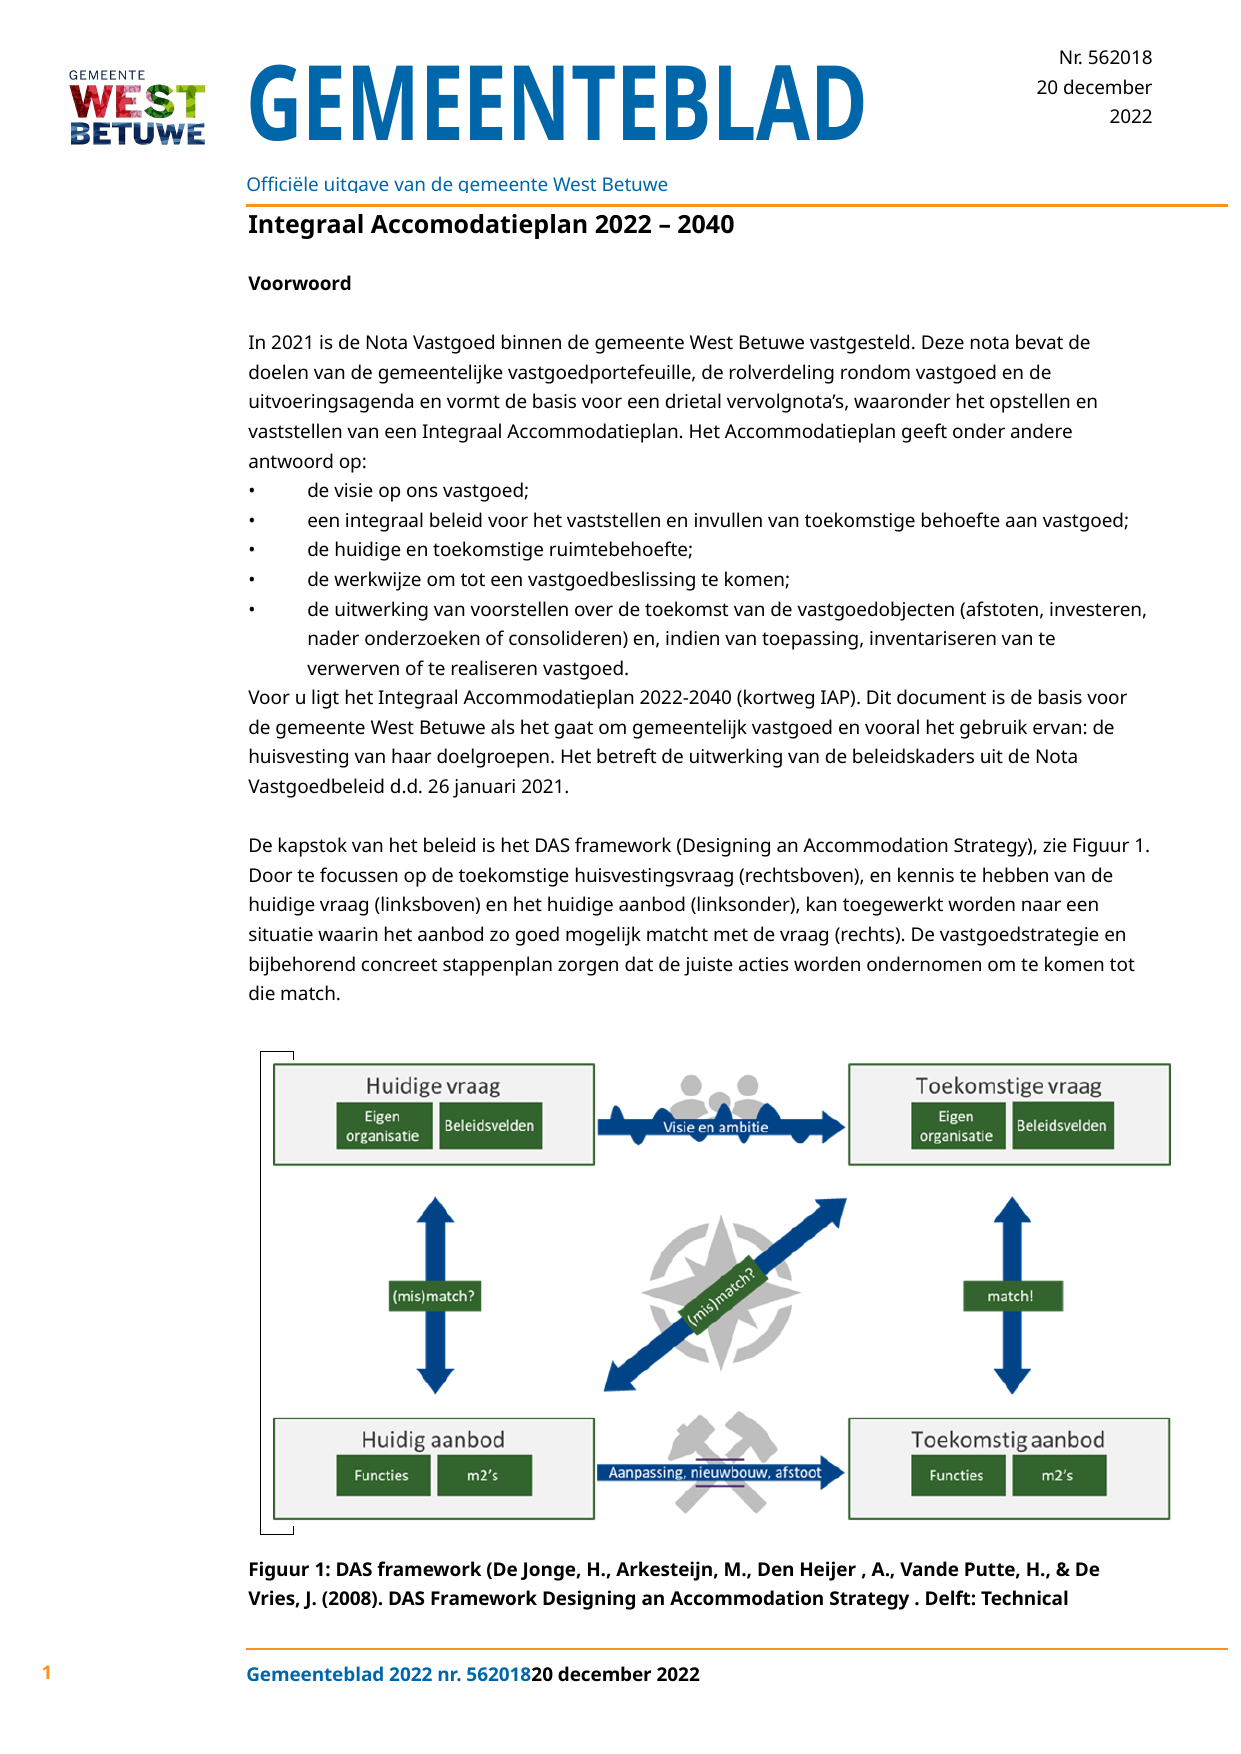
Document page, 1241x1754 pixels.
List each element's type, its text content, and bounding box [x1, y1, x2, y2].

list een integraal beleid voor het vaststellen en invullen van toekomstige behoefte aan vastgoed; [248, 507, 1152, 533]
list de visie op ons vastgoed; [248, 477, 1152, 503]
text Integraal Accomodatieplan 2022 – 2040 [248, 207, 1152, 241]
text In 2021 is de Nota Vastgoed binnen de gemeente West Betuwe vastgesteld. Deze nota bevat de doelen van de gemeentelijke vastgoedportefeuille, de rolverdeling rondom vastgoed en de uitvoeringsagenda en vormt de basis voor een drietal vervolgnota’s, waaronder het opstellen en vaststellen van een Integraal Accommodatieplan. Het Accommodatieplan geeft onder andere antwoord op: [248, 329, 1152, 473]
list de werkwijze om tot een vastgoedbeslissing te komen; [248, 566, 1152, 592]
text Voorwoord [248, 270, 1152, 296]
text Voor u ligt het Integraal Accommodatieplan 2022-2040 (kortweg IAP). Dit document is de basis voor de gemeente West Betuwe als het gaat om gemeentelijk vastgoed en vooral het gebruik ervan: de huisvesting van haar doelgroepen. Het betreft de uitwerking van de beleidskaders uit de Nota Vastgoedbeleid d.d. 26 januari 2021. [248, 684, 1152, 799]
picture [268, 1060, 1173, 1526]
list de huidige en toekomstige ruimtebehoefte; [248, 537, 1152, 562]
text De kapstok van het beleid is het DAS framework (Designing an Accommodation Strategy), zie Figuur 1. Door te focussen op de toekomstige huisvestingsvraag (rechtsboven), en kennis te hebben van de huidige vraag (linksboven) en het huidige aanbod (linksonder), kan toegewerkt worden naar een situatie waarin het aanbod zo goed mogelijk matcht met de vraag (rechts). De vastgoedstrategie en bijbehorend concreet stappenplan zorgen dat de juiste acties worden ondernomen om te komen tot die match. [248, 832, 1152, 1006]
list de uitwerking van voorstellen over de toekomst van de vastgoedobjecten (afstoten, investeren, nader onderzoeken of consolideren) en, indien van toepassing, inventariseren van te verwerven of te realiseren vastgoed. [248, 596, 1152, 681]
picture [41, 47, 231, 172]
text Figuur 1: DAS framework (De Jonge, H., Arkesteijn, M., Den Heijer , A., Vande Putte, H., & De Vries, J. (2008). DAS Framework Designing an Accommodation Strategy . Delft: Technical [248, 1556, 1152, 1611]
